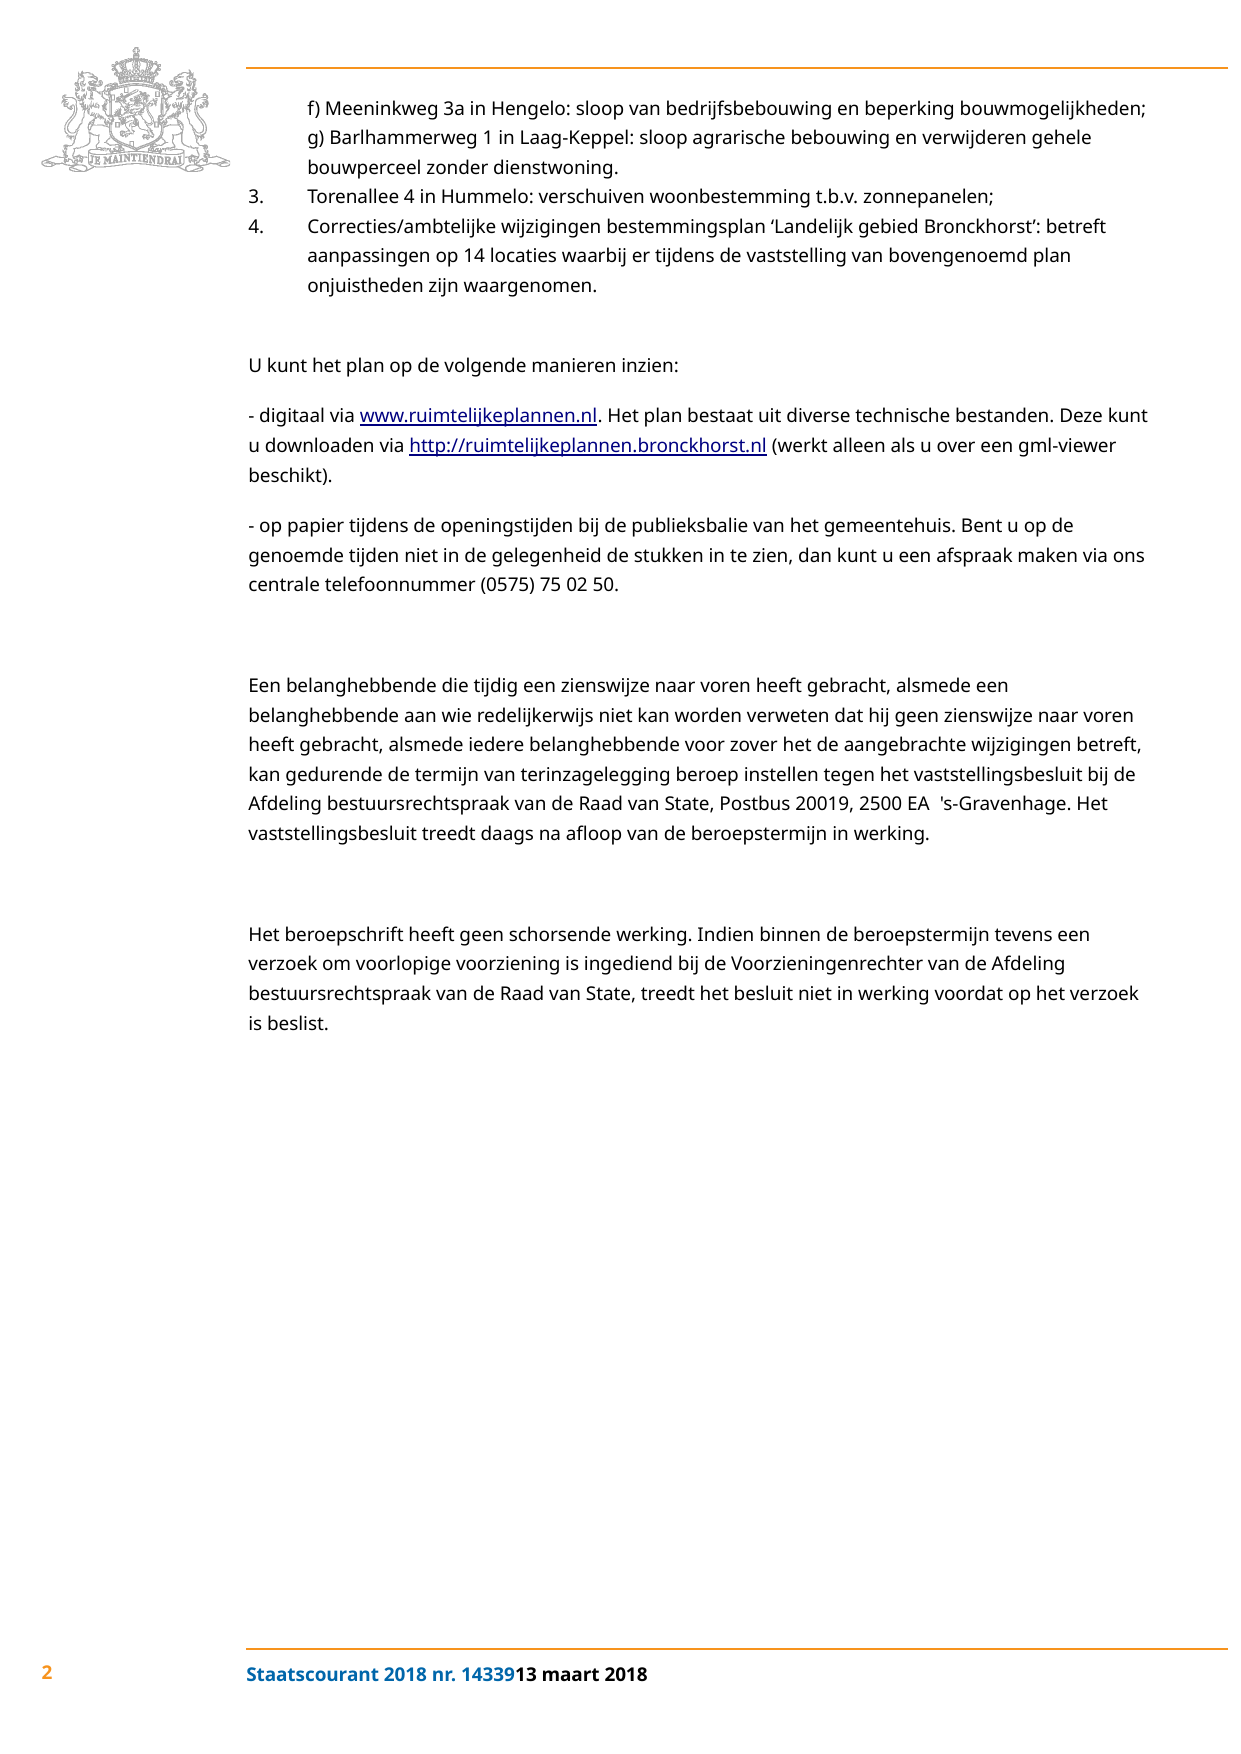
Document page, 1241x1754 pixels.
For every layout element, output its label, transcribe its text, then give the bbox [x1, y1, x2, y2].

list g) Barlhammerweg 1 in Laag-Keppel: sloop agrarische bebouwing en verwijderen gehele bouwperceel zonder dienstwoning. [248, 124, 1152, 180]
text - digitaal via www.ruimtelijkeplannen.nl. Het plan bestaat uit diverse technische bestanden. Deze kunt u downloaden via http://ruimtelijkeplannen.bronckhorst.nl (werkt alleen als u over een gml-viewer beschikt). [248, 403, 1152, 488]
list f) Meeninkweg 3a in Hengelo: sloop van bedrijfsbebouwing en beperking bouwmogelijkheden; [248, 95, 1152, 121]
text - op papier tijdens de openingstijden bij de publieksbalie van het gemeentehuis. Bent u op de genoemde tijden niet in de gelegenheid de stukken in te zien, dan kunt u een afspraak maken via ons centrale telefoonnummer (0575) 75 02 50. [248, 512, 1152, 597]
list Torenallee 4 in Hummelo: verschuiven woonbestemming t.b.v. zonnepanelen; [248, 183, 1152, 209]
text Het beroepschrift heeft geen schorsende werking. Indien binnen de beroepstermijn tevens een verzoek om voorlopige voorziening is ingediend bij de Voorzieningenrechter van de Afdeling bestuursrechtspraak van de Raad van State, treedt het besluit niet in werking voordat op het verzoek is beslist. [248, 921, 1152, 1036]
picture [41, 47, 231, 172]
text Een belanghebbende die tijdig een zienswijze naar voren heeft gebracht, alsmede een belanghebbende aan wie redelijkerwijs niet kan worden verweten dat hij geen zienswijze naar voren heeft gebracht, alsmede iedere belanghebbende voor zover het de aangebrachte wijzigingen betreft, kan gedurende de termijn van terinzagelegging beroep instellen tegen het vaststellingsbesluit bij de Afdeling bestuursrechtspraak van de Raad van State, Postbus 20019, 2500 EA 's-Gravenhage. Het vaststellingsbesluit treedt daags na afloop van de beroepstermijn in werking. [248, 672, 1152, 846]
text U kunt het plan op de volgende manieren inzien: [248, 352, 1152, 378]
list Correcties/ambtelijke wijzigingen bestemmingsplan ‘Landelijk gebied Bronckhorst’: betreft aanpassingen op 14 locaties waarbij er tijdens de vaststelling van bovengenoemd plan onjuistheden zijn waargenomen. [248, 213, 1152, 298]
